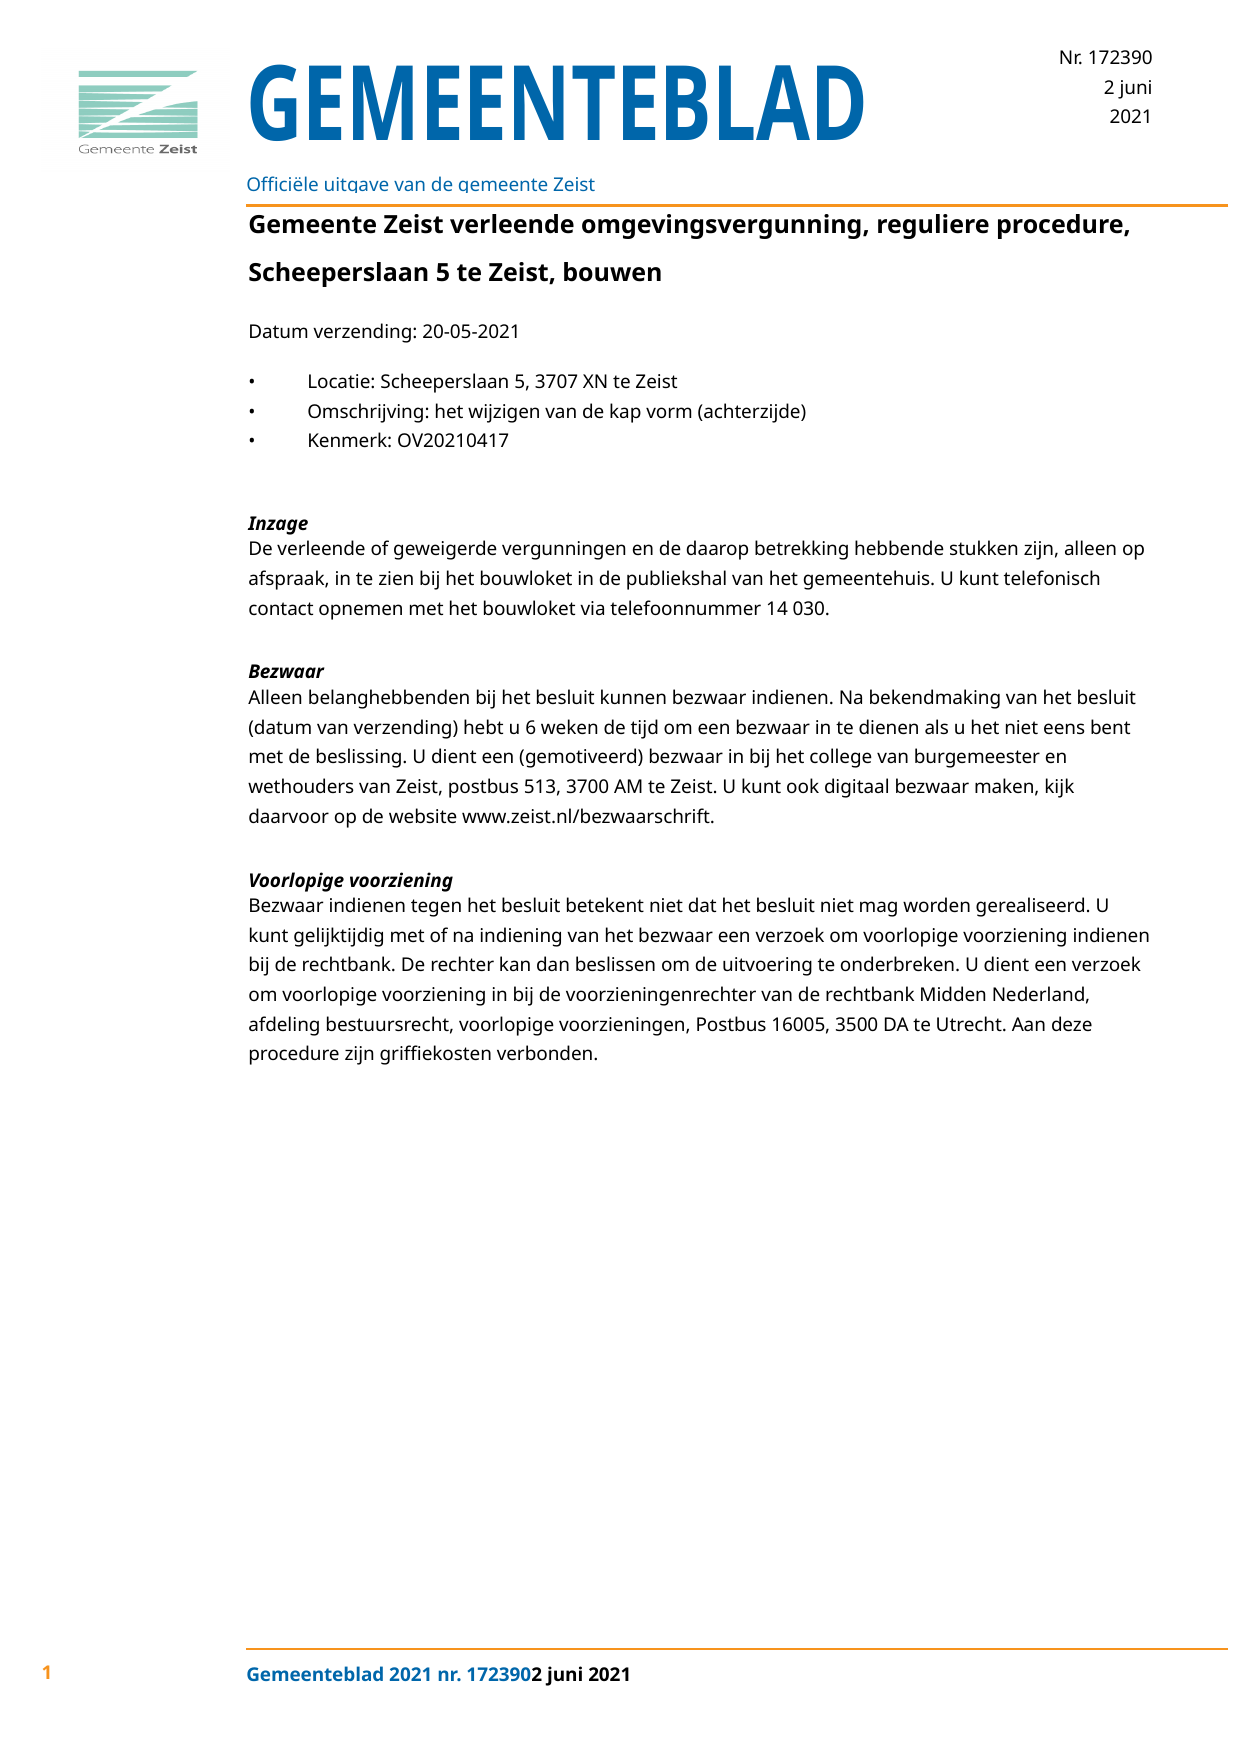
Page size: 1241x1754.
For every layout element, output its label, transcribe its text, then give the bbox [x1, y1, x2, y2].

text Alleen belanghebbenden bij het besluit kunnen bezwaar indienen. Na bekendmaking van het besluit (datum van verzending) hebt u 6 weken de tijd om een bezwaar in te dienen als u het niet eens bent met de beslissing. U dient een (gemotiveerd) bezwaar in bij het college van burgemeester en wethouders van Zeist, postbus 513, 3700 AM te Zeist. U kunt ook digitaal bezwaar maken, kijk daarvoor op de website www.zeist.nl/bezwaarschrift. [248, 684, 1152, 828]
list Locatie: Scheeperslaan 5, 3707 XN te Zeist [248, 368, 1152, 394]
picture [41, 47, 231, 172]
list Kenmerk: OV20210417 [248, 427, 1152, 453]
text Inzage [248, 510, 1152, 536]
text Bezwaar [248, 659, 1152, 684]
text De verleende of geweigerde vergunningen en de daarop betrekking hebbende stukken zijn, alleen op afspraak, in te zien bij het bouwloket in de publiekshal van het gemeentehuis. U kunt telefonisch contact opnemen met het bouwloket via telefoonnummer 14 030. [248, 536, 1152, 621]
text Datum verzending: 20-05-2021 [248, 318, 1152, 344]
text Gemeente Zeist verleende omgevingsvergunning, reguliere procedure, Scheeperslaan 5 te Zeist, bouwen [248, 207, 1152, 288]
text Voorlopige voorziening [248, 867, 1152, 892]
list Omschrijving: het wijzigen van de kap vorm (achterzijde) [248, 398, 1152, 424]
text Bezwaar indienen tegen het besluit betekent niet dat het besluit niet mag worden gerealiseerd. U kunt gelijktijdig met of na indiening van het bezwaar een verzoek om voorlopige voorziening indienen bij de rechtbank. De rechter kan dan beslissen om de uitvoering te onderbreken. U dient een verzoek om voorlopige voorziening in bij de voorzieningenrechter van de rechtbank Midden Nederland, afdeling bestuursrecht, voorlopige voorzieningen, Postbus 16005, 3500 DA te Utrecht. Aan deze procedure zijn griffiekosten verbonden. [248, 892, 1152, 1066]
